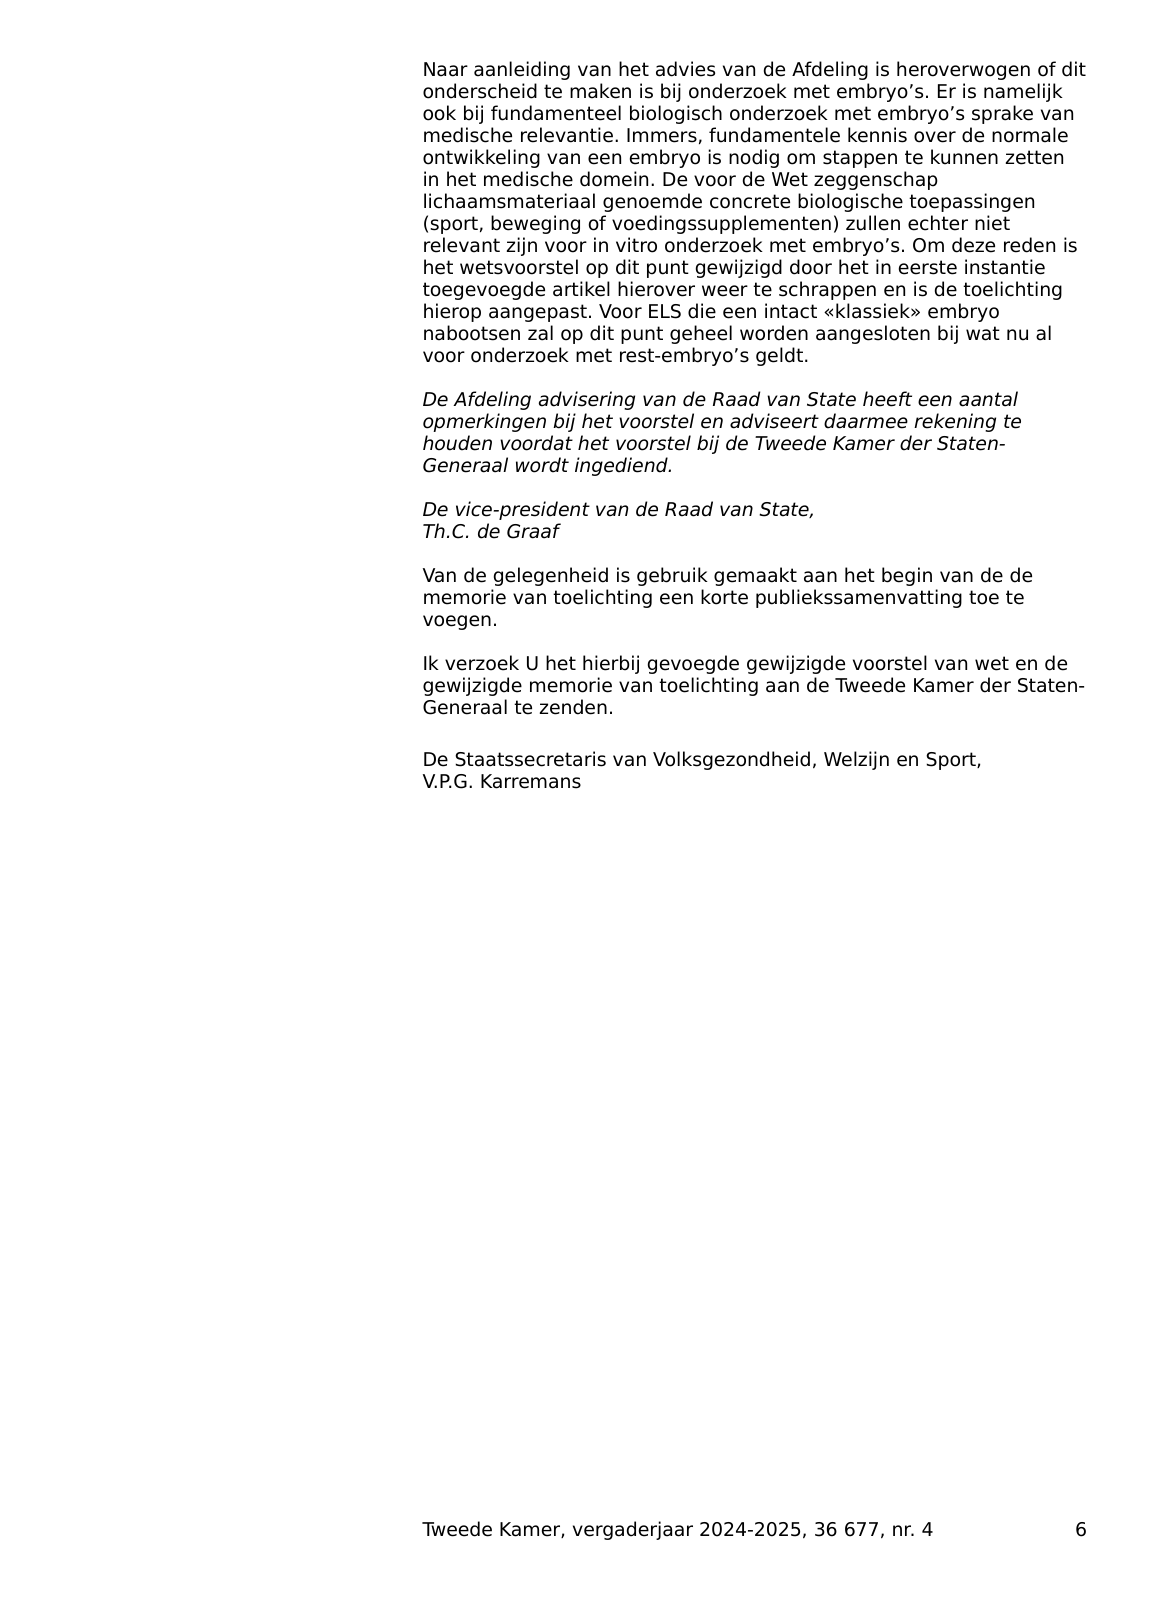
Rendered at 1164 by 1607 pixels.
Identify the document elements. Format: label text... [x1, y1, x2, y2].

text De vice-president van de Raad van State, [422, 499, 1087, 521]
text Van de gelegenheid is gebruik gemaakt aan het begin van de de memorie van toelichting een korte publiekssamenvatting toe te voegen. [422, 565, 1087, 631]
text De Afdeling advisering van de Raad van State heeft een aantal opmerkingen bij het voorstel en adviseert daarmee rekening te houden voordat het voorstel bij de Tweede Kamer der Staten-Generaal wordt ingediend. [422, 389, 1087, 477]
text Ik verzoek U het hierbij gevoegde gewijzigde voorstel van wet en de gewijzigde memorie van toelichting aan de Tweede Kamer der Staten-Generaal te zenden. [422, 653, 1087, 719]
text Naar aanleiding van het advies van de Afdeling is heroverwogen of dit onderscheid te maken is bij onderzoek met embryo’s. Er is namelijk ook bij fundamenteel biologisch onderzoek met embryo’s sprake van medische relevantie. Immers, fundamentele kennis over de normale ontwikkeling van een embryo is nodig om stappen te kunnen zetten in het medische domein. De voor de Wet zeggenschap lichaamsmateriaal genoemde concrete biologische toepassingen (sport, beweging of voedingssupplementen) zullen echter niet relevant zijn voor in vitro onderzoek met embryo’s. Om deze reden is het wetsvoorstel op dit punt gewijzigd door het in eerste instantie toegevoegde artikel hierover weer te schrappen en is de toelichting hierop aangepast. Voor ELS die een intact «klassiek» embryo nabootsen zal op dit punt geheel worden aangesloten bij wat nu al voor onderzoek met rest-embryo’s geldt. [422, 59, 1087, 367]
text De Staatssecretaris van Volksgezondheid, Welzijn en Sport, V.P.G. Karremans [422, 749, 1087, 793]
text Th.C. de Graaf [422, 521, 1087, 543]
